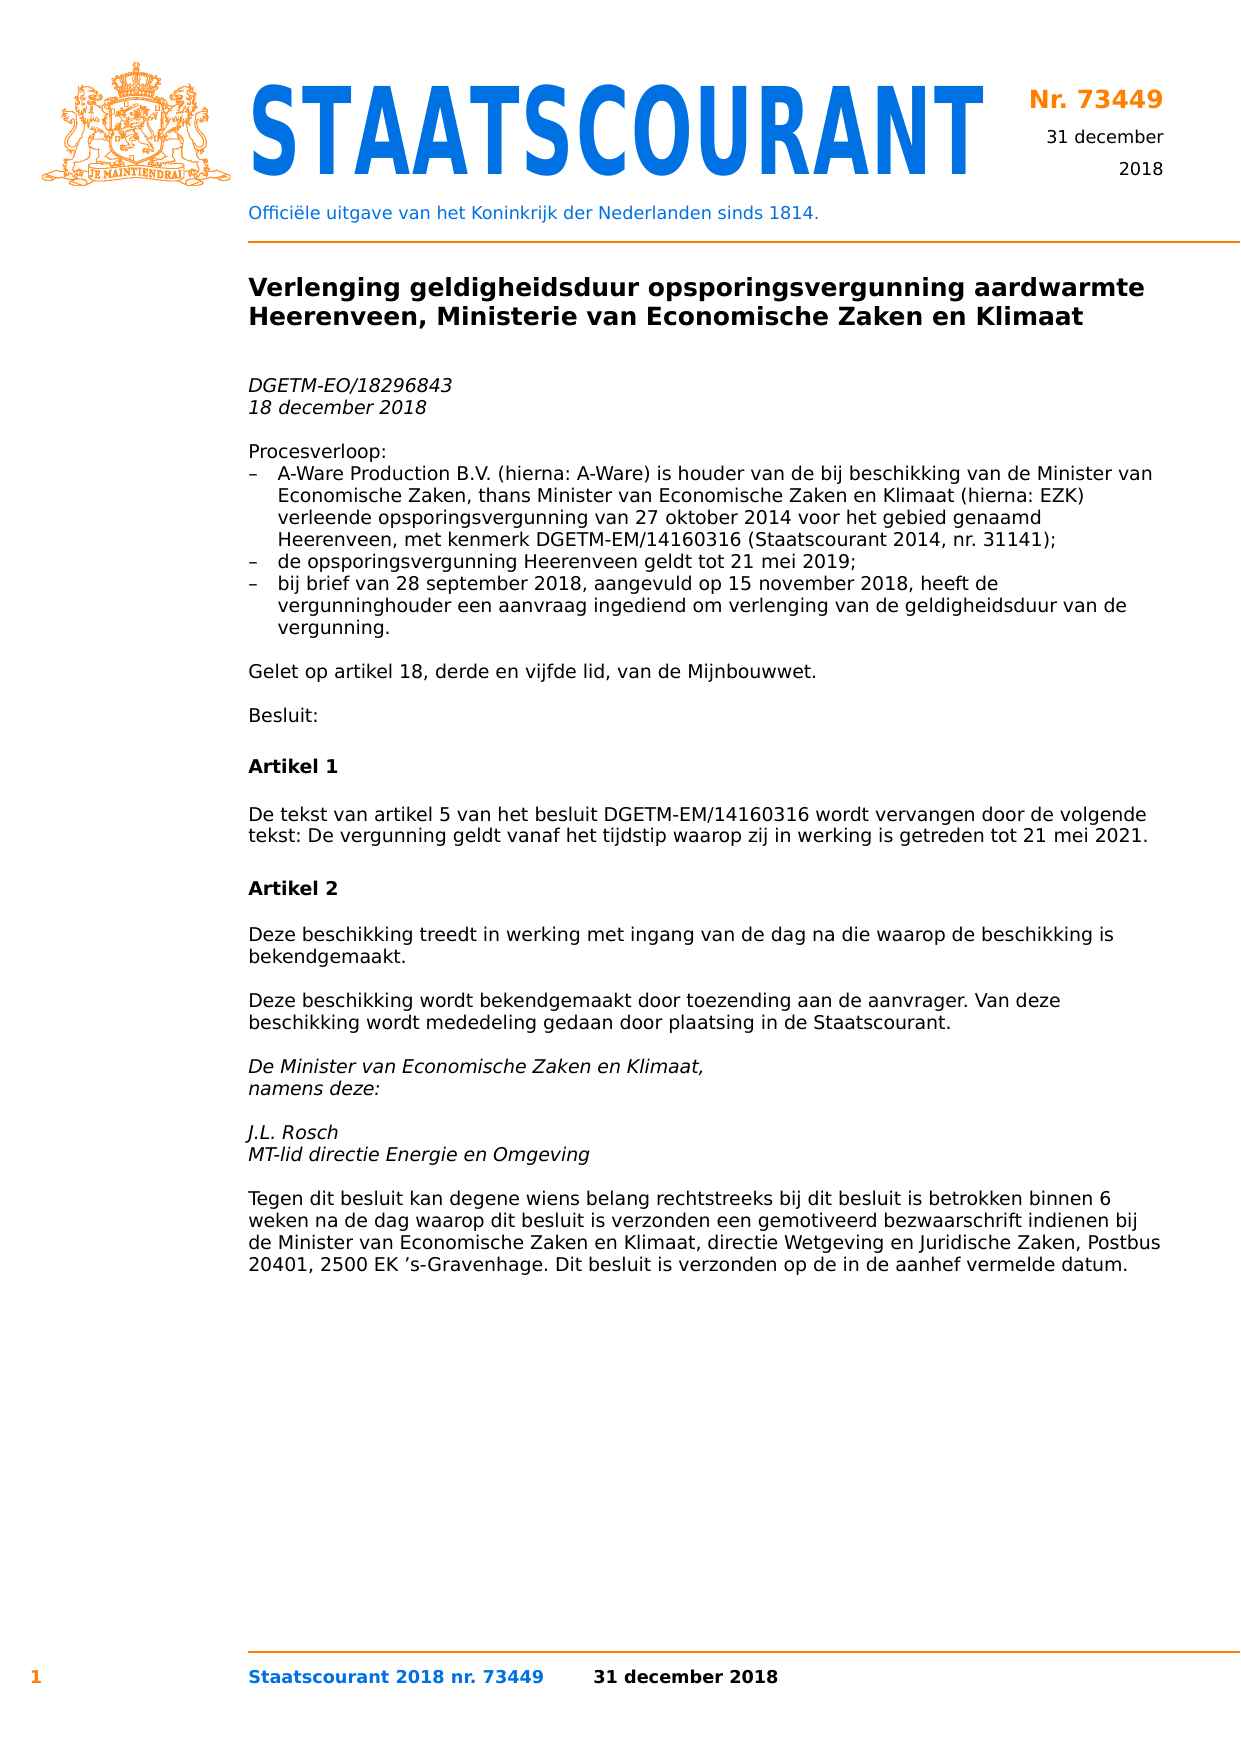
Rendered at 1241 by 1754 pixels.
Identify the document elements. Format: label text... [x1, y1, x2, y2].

table_header STAATSCOURANT [248, 62, 998, 203]
table_cell 2018 [998, 153, 1240, 203]
subtitle Verlenging geldigheidsduur opsporingsvergunning aardwarmte Heerenveen, Ministerie van Economische Zaken en Klimaat [248, 273, 1163, 331]
text Gelet op artikel 18, derde en vijfde lid, van de Mijnbouwwet. [248, 661, 1163, 683]
table_cell 31 december [998, 121, 1240, 153]
text De tekst van artikel 5 van het besluit DGETM-EM/14160316 wordt vervangen door de volgende tekst: De vergunning geldt vanaf het tijdstip waarop zij in werking is getreden tot 21 mei 2021. [248, 803, 1163, 847]
text Deze beschikking treedt in werking met ingang van de dag na die waarop de beschikking is bekendgemaakt. [248, 924, 1163, 968]
picture [41, 62, 231, 186]
text Tegen dit besluit kan degene wiens belang rechtstreeks bij dit besluit is betrokken binnen 6 weken na de dag waarop dit besluit is verzonden een gemotiveerd bezwaarschrift indienen bij de Minister van Economische Zaken en Klimaat, directie Wetgeving en Juridische Zaken, Postbus 20401, 2500 EK ’s-Gravenhage. Dit besluit is verzonden op de in de aanhef vermelde datum. [248, 1188, 1163, 1276]
text De Minister van Economische Zaken en Klimaat, namens deze: J.L. Rosch MT-lid directie Energie en Omgeving [248, 1056, 1163, 1166]
text Besluit: [248, 704, 1163, 726]
text – bij brief van 28 september 2018, aangevuld op 15 november 2018, heeft de vergunninghouder een aanvraag ingediend om verlenging van de geldigheidsduur van de vergunning. [248, 573, 1163, 639]
text 18 december 2018 [248, 397, 1163, 419]
text Procesverloop: [248, 441, 1163, 463]
table_header Nr. 73449 [998, 62, 1240, 121]
text Deze beschikking wordt bekendgemaakt door toezending aan de aanvrager. Van deze beschikking wordt mededeling gedaan door plaatsing in de Staatscourant. [248, 990, 1163, 1034]
subtitle Artikel 2 [248, 877, 1163, 899]
table_cell Officiële uitgave van het Koninkrijk der Nederlanden sinds 1814. [248, 203, 1240, 241]
text DGETM-EO/18296843 [248, 375, 1163, 397]
text – de opsporingsvergunning Heerenveen geldt tot 21 mei 2019; [248, 551, 1163, 573]
table_header [25, 62, 248, 241]
text – A-Ware Production B.V. (hierna: A-Ware) is houder van de bij beschikking van de Minister van Economische Zaken, thans Minister van Economische Zaken en Klimaat (hierna: EZK) verleende opsporingsvergunning van 27 oktober 2014 voor het gebied genaamd Heerenveen, met kenmerk DGETM-EM/14160316 (Staatscourant 2014, nr. 31141); [248, 463, 1163, 551]
subtitle Artikel 1 [248, 756, 1163, 778]
